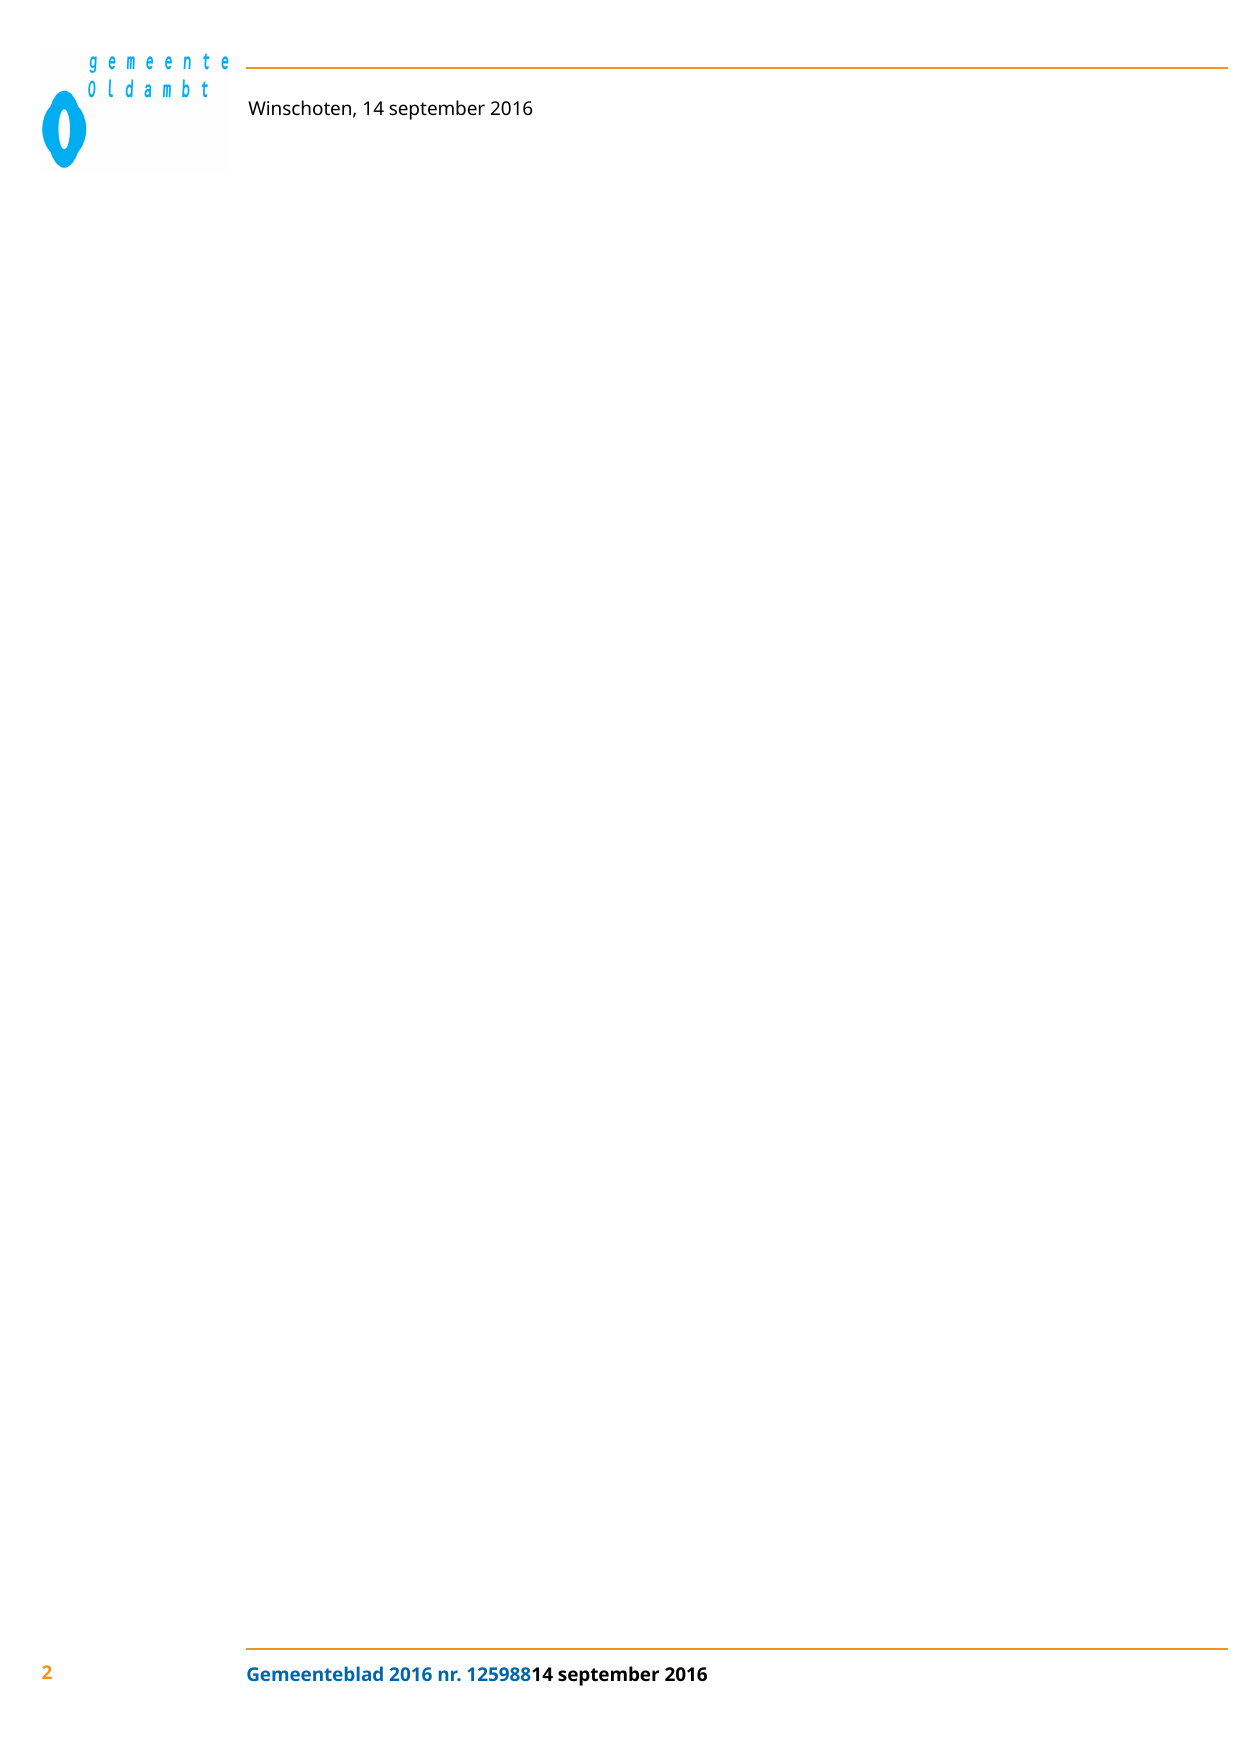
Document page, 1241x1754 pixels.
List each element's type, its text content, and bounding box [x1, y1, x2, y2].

picture [41, 47, 231, 172]
text Winschoten, 14 september 2016 [248, 95, 1152, 121]
